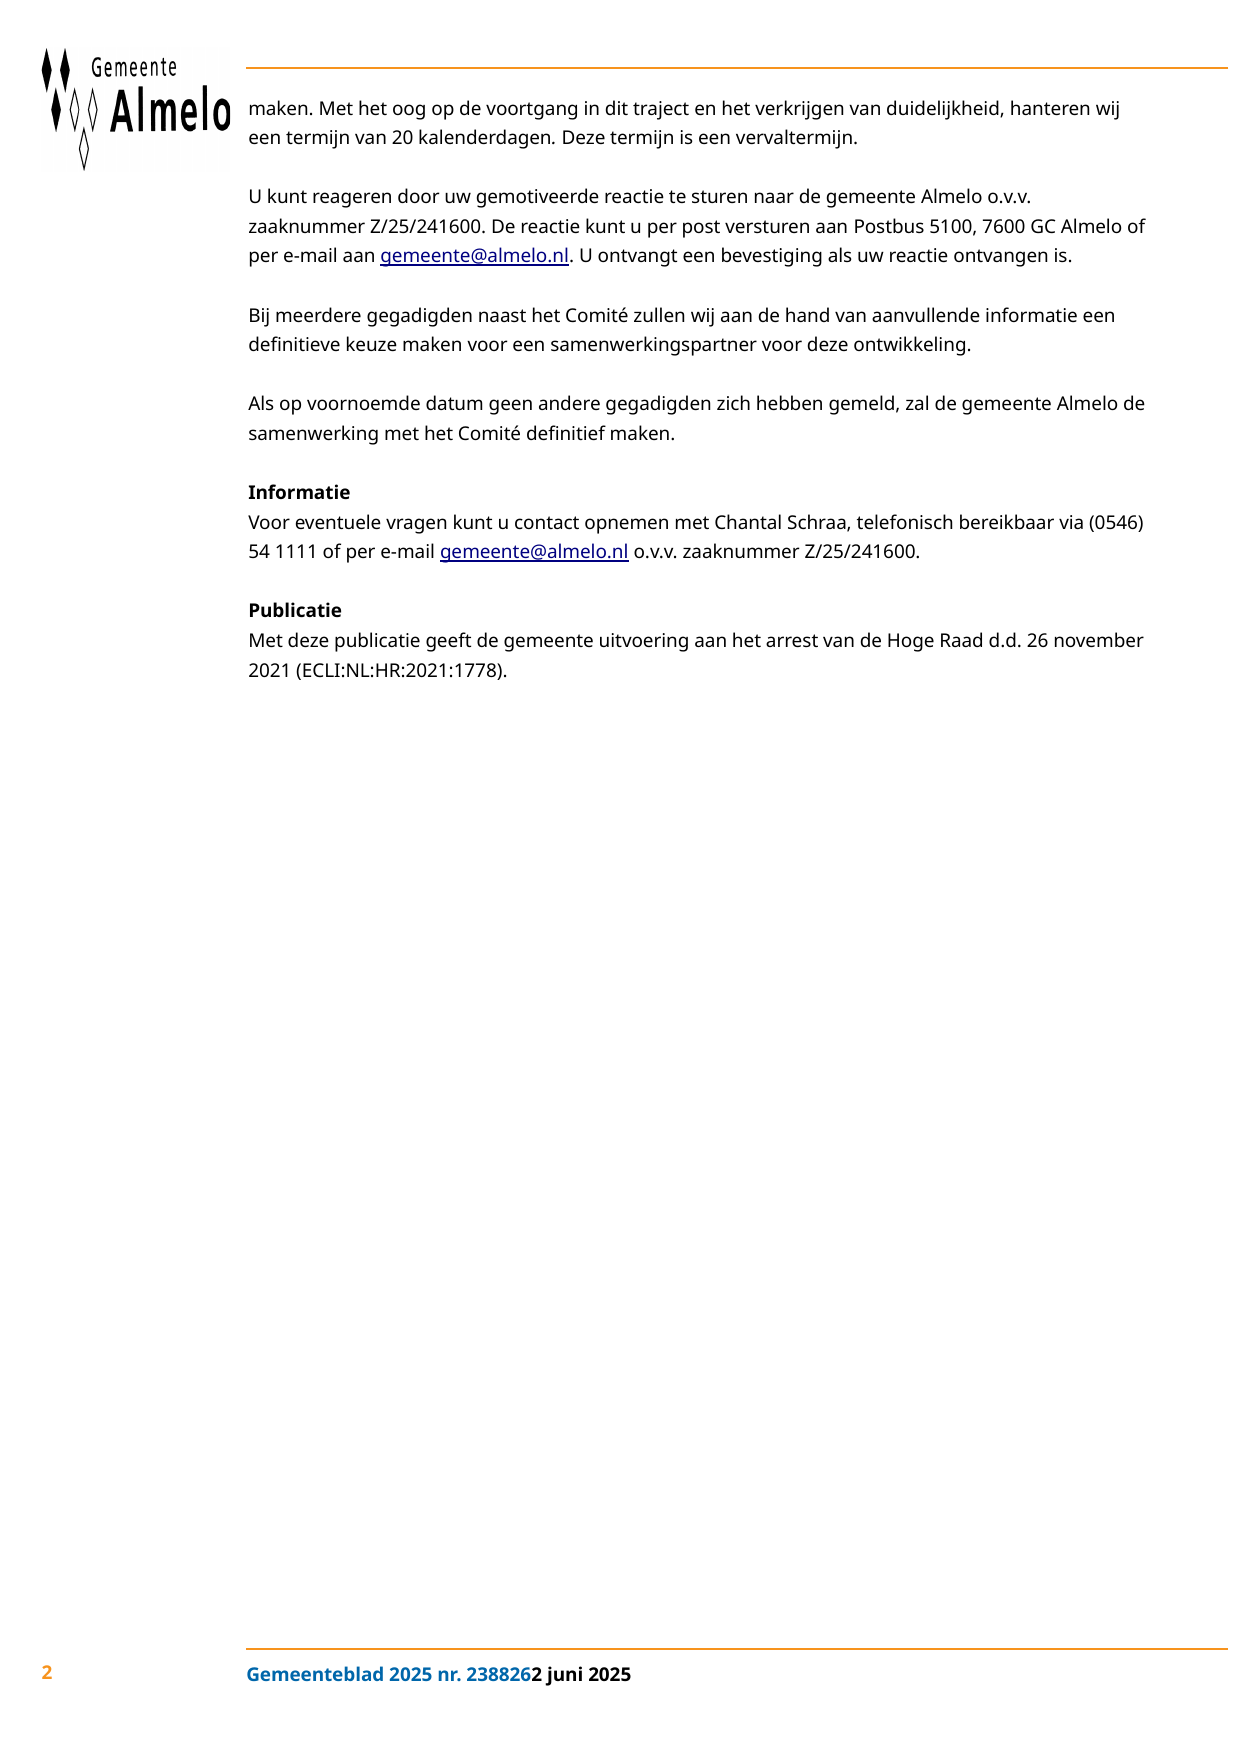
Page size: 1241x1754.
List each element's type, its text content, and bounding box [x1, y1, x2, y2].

text maken. Met het oog op de voortgang in dit traject en het verkrijgen van duidelijkheid, hanteren wij een termijn van 20 kalenderdagen. Deze termijn is een vervaltermijn. [248, 95, 1152, 150]
text Als op voornoemde datum geen andere gegadigden zich hebben gemeld, zal de gemeente Almelo de samenwerking met het Comité definitief maken. [248, 391, 1152, 446]
picture [41, 47, 231, 172]
text U kunt reageren door uw gemotiveerde reactie te sturen naar de gemeente Almelo o.v.v. zaaknummer Z/25/241600. De reactie kunt u per post versturen aan Postbus 5100, 7600 GC Almelo of per e-mail aan gemeente@almelo.nl. U ontvangt een bevestiging als uw reactie ontvangen is. [248, 183, 1152, 268]
text Met deze publicatie geeft de gemeente uitvoering aan het arrest van de Hoge Raad d.d. 26 november 2021 (ECLI:NL:HR:2021:1778). [248, 627, 1152, 683]
text Informatie [248, 479, 1152, 505]
text Bij meerdere gegadigden naast het Comité zullen wij aan de hand van aanvullende informatie een definitieve keuze maken voor een samenwerkingspartner voor deze ontwikkeling. [248, 302, 1152, 357]
text Voor eventuele vragen kunt u contact opnemen met Chantal Schraa, telefonisch bereikbaar via (0546) 54 1111 of per e-mail gemeente@almelo.nl o.v.v. zaaknummer Z/25/241600. [248, 509, 1152, 564]
text Publicatie [248, 598, 1152, 623]
